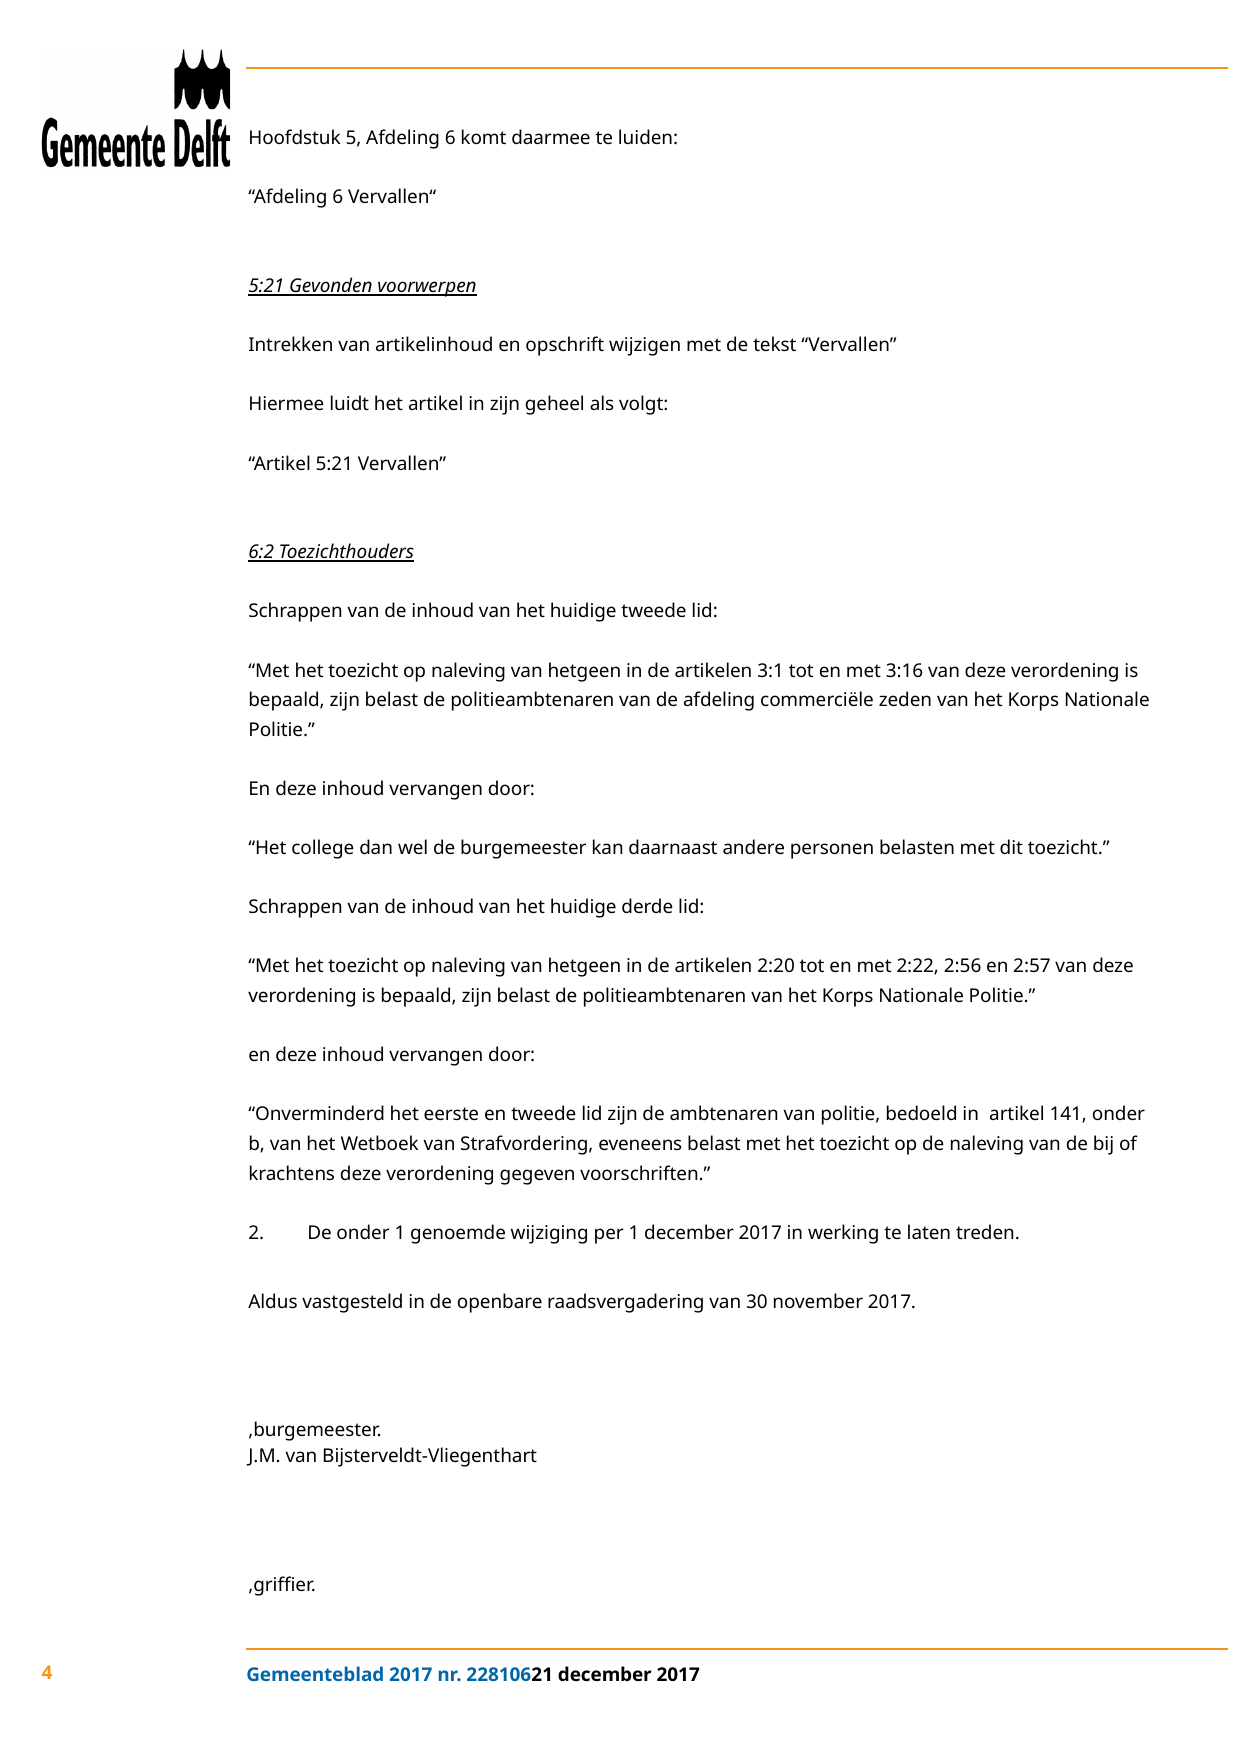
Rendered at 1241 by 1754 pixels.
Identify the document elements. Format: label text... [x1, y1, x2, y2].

text 5:21 Gevonden voorwerpen [248, 272, 1152, 298]
text 6:2 Toezichthouders [248, 538, 1152, 564]
text Hiermee luidt het artikel in zijn geheel als volgt: [248, 391, 1152, 416]
text Schrappen van de inhoud van het huidige derde lid: [248, 893, 1152, 919]
text “Met het toezicht op naleving van hetgeen in de artikelen 2:20 tot en met 2:22, 2:56 en 2:57 van deze verordening is bepaald, zijn belast de politieambtenaren van het Korps Nationale Politie.” [248, 953, 1152, 1008]
text “Afdeling 6 Vervallen“ [248, 183, 1152, 209]
text “Met het toezicht op naleving van hetgeen in de artikelen 3:1 tot en met 3:16 van deze verordening is bepaald, zijn belast de politieambtenaren van de afdeling commerciële zeden van het Korps Nationale Politie.” [248, 657, 1152, 742]
text en deze inhoud vervangen door: [248, 1041, 1152, 1067]
text Schrappen van de inhoud van het huidige tweede lid: [248, 598, 1152, 623]
text ,griffier. [248, 1571, 1152, 1597]
text Hoofdstuk 5, Afdeling 6 komt daarmee te luiden: [248, 124, 1152, 150]
text En deze inhoud vervangen door: [248, 775, 1152, 801]
list De onder 1 genoemde wijziging per 1 december 2017 in werking te laten treden. [248, 1219, 1152, 1245]
text “Artikel 5:21 Vervallen” [248, 450, 1152, 476]
text J.M. van Bijsterveldt-Vliegenthart [248, 1442, 1152, 1468]
text Intrekken van artikelinhoud en opschrift wijzigen met de tekst “Vervallen” [248, 331, 1152, 357]
picture [41, 47, 231, 172]
text “Onverminderd het eerste en tweede lid zijn de ambtenaren van politie, bedoeld in artikel 141, onder b, van het Wetboek van Strafvordering, eveneens belast met het toezicht op de naleving van de bij of krachtens deze verordening gegeven voorschriften.” [248, 1101, 1152, 1186]
text ,burgemeester. [248, 1416, 1152, 1442]
text “Het college dan wel de burgemeester kan daarnaast andere personen belasten met dit toezicht.” [248, 834, 1152, 860]
text Aldus vastgesteld in de openbare raadsvergadering van 30 november 2017. [248, 1288, 1152, 1313]
